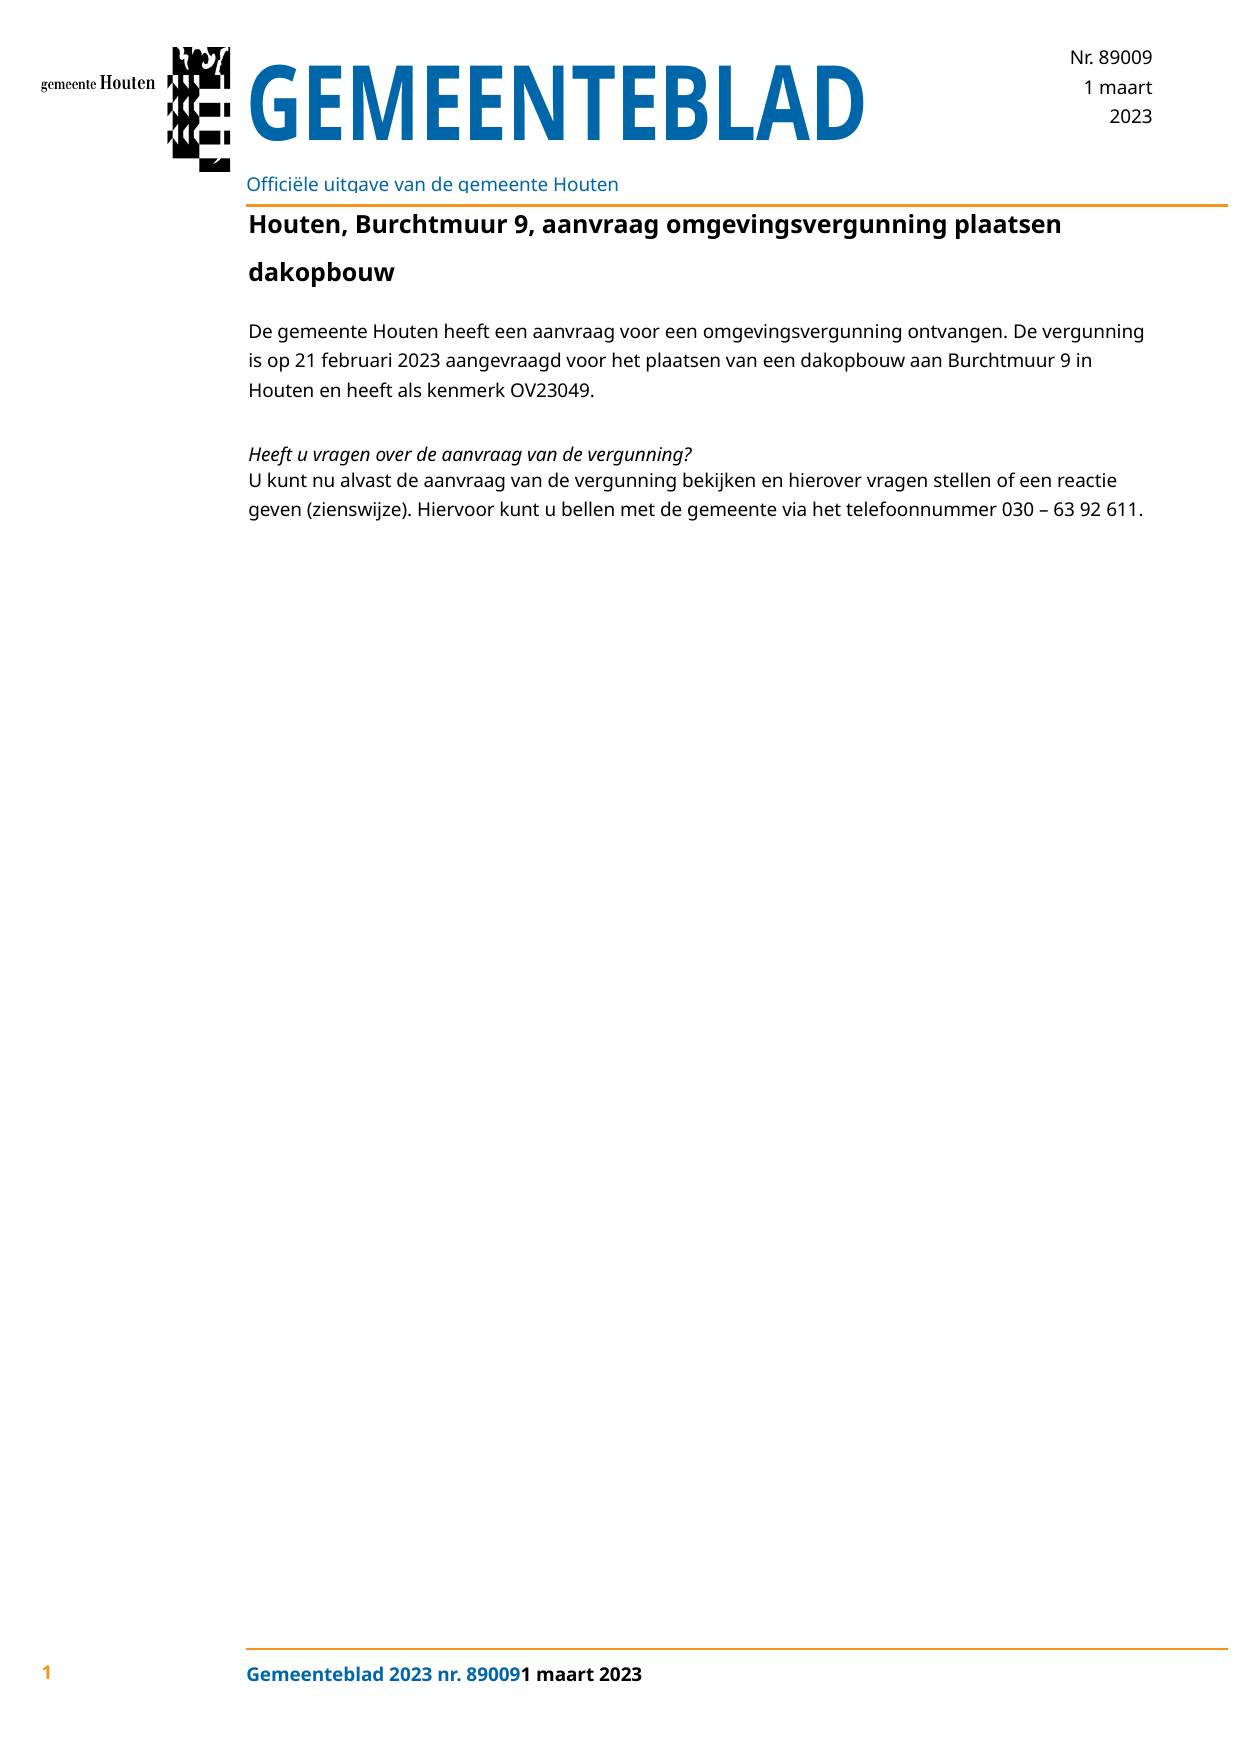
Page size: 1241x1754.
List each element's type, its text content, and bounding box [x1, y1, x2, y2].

text Heeft u vragen over de aanvraag van de vergunning? [248, 441, 1152, 467]
text De gemeente Houten heeft een aanvraag voor een omgevingsvergunning ontvangen. De vergunning is op 21 februari 2023 aangevraagd voor het plaatsen van een dakopbouw aan Burchtmuur 9 in Houten en heeft als kenmerk OV23049. [248, 318, 1152, 403]
text Houten, Burchtmuur 9, aanvraag omgevingsvergunning plaatsen dakopbouw [248, 207, 1152, 288]
text U kunt nu alvast de aanvraag van de vergunning bekijken en hierover vragen stellen of een reactie geven (zienswijze). Hiervoor kunt u bellen met de gemeente via het telefoonnummer 030 – 63 92 611. [248, 467, 1152, 522]
picture [41, 47, 231, 172]
